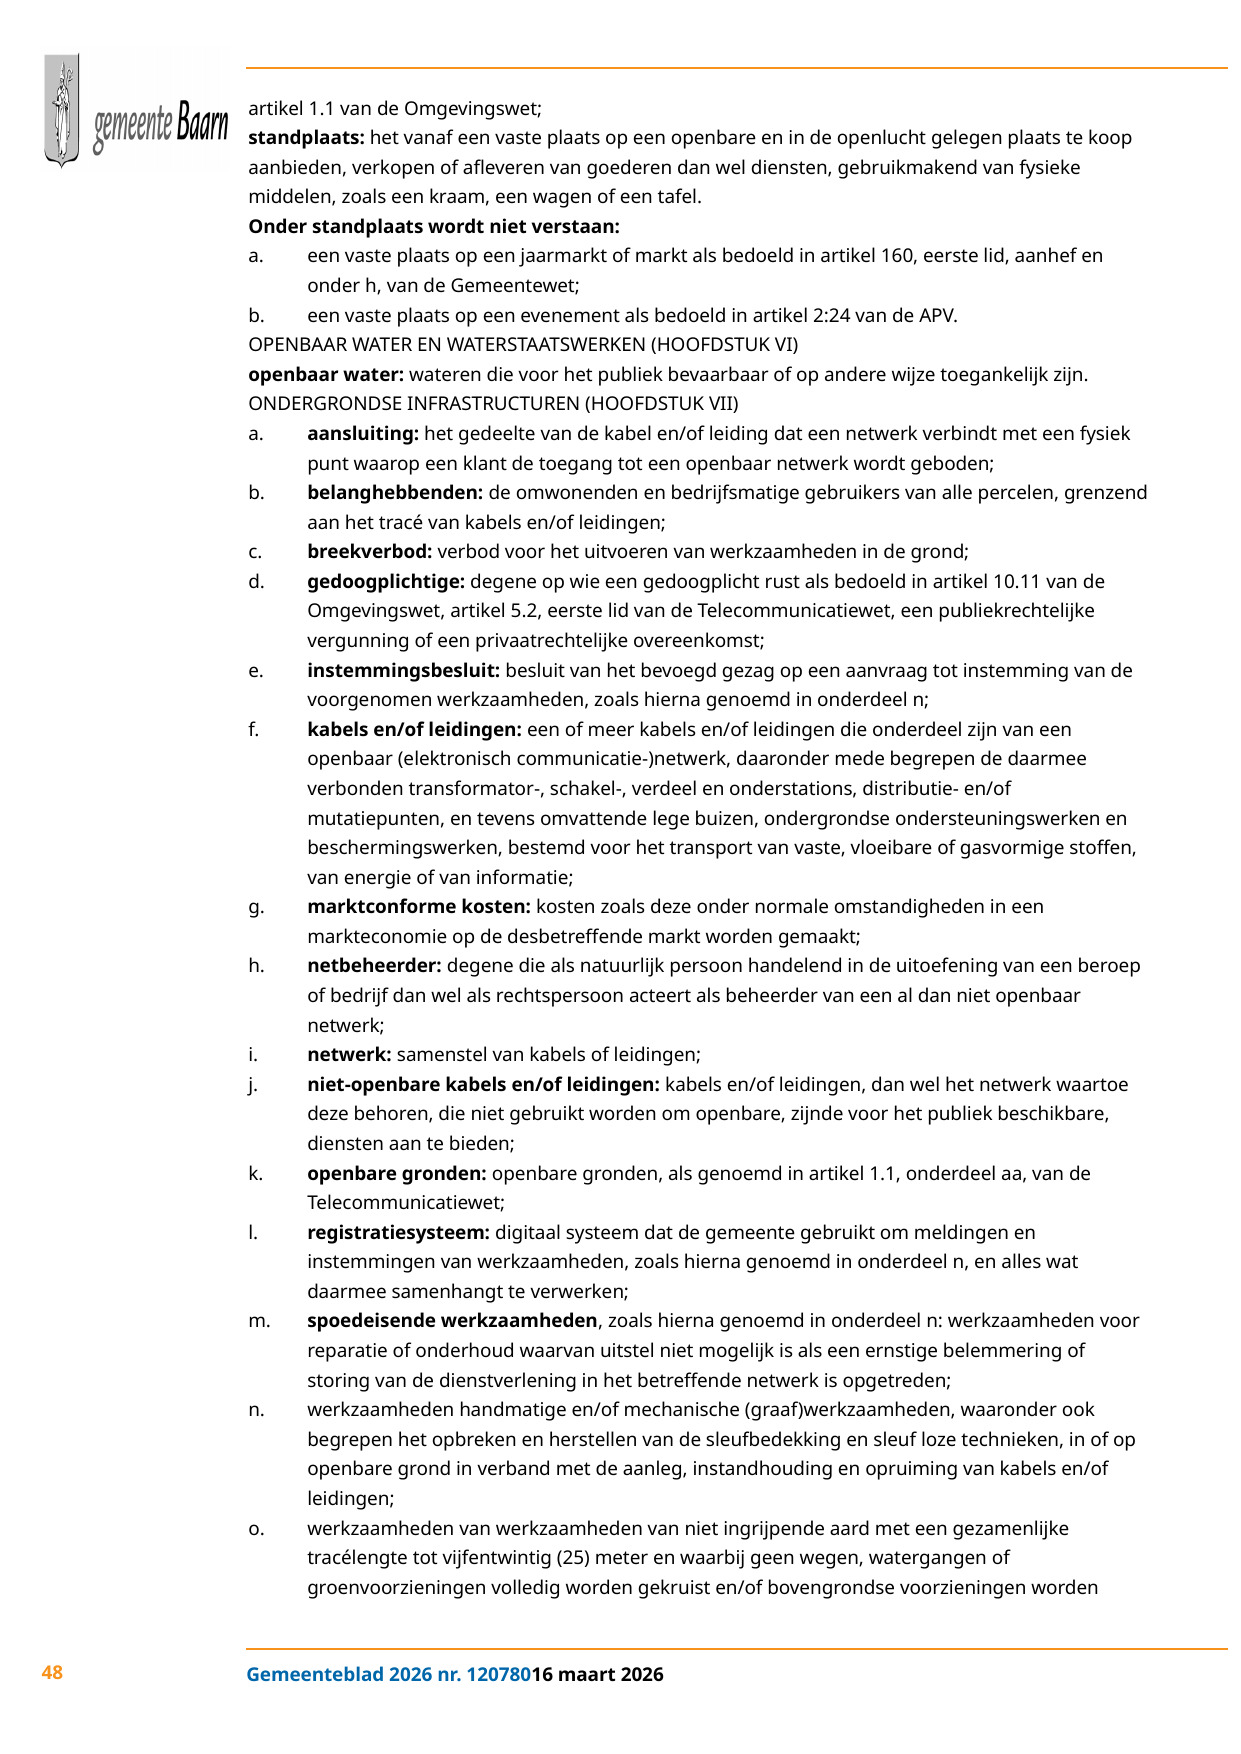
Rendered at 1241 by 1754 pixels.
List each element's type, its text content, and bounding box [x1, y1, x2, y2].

list kabels en/of leidingen: een of meer kabels en/of leidingen die onderdeel zijn van een openbaar (elektronisch communicatie-)netwerk, daaronder mede begrepen de daarmee verbonden transformator-, schakel-, verdeel en onderstations, distributie- en/of mutatiepunten, en tevens omvattende lege buizen, ondergrondse ondersteuningswerken en beschermingswerken, bestemd voor het transport van vaste, vloeibare of gasvormige stoffen, van energie of van informatie; [248, 716, 1152, 890]
list spoedeisende werkzaamheden, zoals hierna genoemd in onderdeel n: werkzaamheden voor reparatie of onderhoud waarvan uitstel niet mogelijk is als een ernstige belemmering of storing van de dienstverlening in het betreffende netwerk is opgetreden; [248, 1308, 1152, 1393]
picture [41, 47, 231, 172]
list netwerk: samenstel van kabels of leidingen; [248, 1041, 1152, 1067]
list aansluiting: het gedeelte van de kabel en/of leiding dat een netwerk verbindt met een fysiek punt waarop een klant de toegang tot een openbaar netwerk wordt geboden; [248, 420, 1152, 476]
list niet-openbare kabels en/of leidingen: kabels en/of leidingen, dan wel het netwerk waartoe deze behoren, die niet gebruikt worden om openbare, zijnde voor het publiek beschikbare, diensten aan te bieden; [248, 1071, 1152, 1156]
list gedoogplichtige: degene op wie een gedoogplicht rust als bedoeld in artikel 10.11 van de Omgevingswet, artikel 5.2, eerste lid van de Telecommunicatiewet, een publiekrechtelijke vergunning of een privaatrechtelijke overeenkomst; [248, 568, 1152, 653]
list openbare gronden: openbare gronden, als genoemd in artikel 1.1, onderdeel aa, van de Telecommunicatiewet; [248, 1160, 1152, 1215]
list werkzaamheden van werkzaamheden van niet ingrijpende aard met een gezamenlijke tracélengte tot vijfentwintig (25) meter en waarbij geen wegen, watergangen of groenvoorzieningen volledig worden gekruist en/of bovengrondse voorzieningen worden [248, 1515, 1152, 1600]
text standplaats: het vanaf een vaste plaats op een openbare en in de openlucht gelegen plaats te koop aanbieden, verkopen of afleveren van goederen dan wel diensten, gebruikmakend van fysieke middelen, zoals een kraam, een wagen of een tafel. [248, 124, 1152, 209]
text artikel 1.1 van de Omgevingswet; [248, 95, 1152, 121]
list belanghebbenden: de omwonenden en bedrijfsmatige gebruikers van alle percelen, grenzend aan het tracé van kabels en/of leidingen; [248, 479, 1152, 535]
list een vaste plaats op een jaarmarkt of markt als bedoeld in artikel 160, eerste lid, aanhef en onder h, van de Gemeentewet; [248, 243, 1152, 298]
text OPENBAAR WATER EN WATERSTAATSWERKEN (HOOFDSTUK VI) [248, 331, 1152, 357]
list breekverbod: verbod voor het uitvoeren van werkzaamheden in de grond; [248, 538, 1152, 564]
list werkzaamheden handmatige en/of mechanische (graaf)werkzaamheden, waaronder ook begrepen het opbreken en herstellen van de sleufbedekking en sleuf loze technieken, in of op openbare grond in verband met de aanleg, instandhouding en opruiming van kabels en/of leidingen; [248, 1396, 1152, 1511]
text Onder standplaats wordt niet verstaan: [248, 213, 1152, 239]
text ONDERGRONDSE INFRASTRUCTUREN (HOOFDSTUK VII) [248, 391, 1152, 416]
list registratiesysteem: digitaal systeem dat de gemeente gebruikt om meldingen en instemmingen van werkzaamheden, zoals hierna genoemd in onderdeel n, en alles wat daarmee samenhangt te verwerken; [248, 1219, 1152, 1304]
list een vaste plaats op een evenement als bedoeld in artikel 2:24 van de APV. [248, 302, 1152, 328]
list marktconforme kosten: kosten zoals deze onder normale omstandigheden in een markteconomie op de desbetreffende markt worden gemaakt; [248, 893, 1152, 949]
list instemmingsbesluit: besluit van het bevoegd gezag op een aanvraag tot instemming van de voorgenomen werkzaamheden, zoals hierna genoemd in onderdeel n; [248, 657, 1152, 712]
list netbeheerder: degene die als natuurlijk persoon handelend in de uitoefening van een beroep of bedrijf dan wel als rechtspersoon acteert als beheerder van een al dan niet openbaar netwerk; [248, 953, 1152, 1038]
text openbaar water: wateren die voor het publiek bevaarbaar of op andere wijze toegankelijk zijn. [248, 361, 1152, 387]
